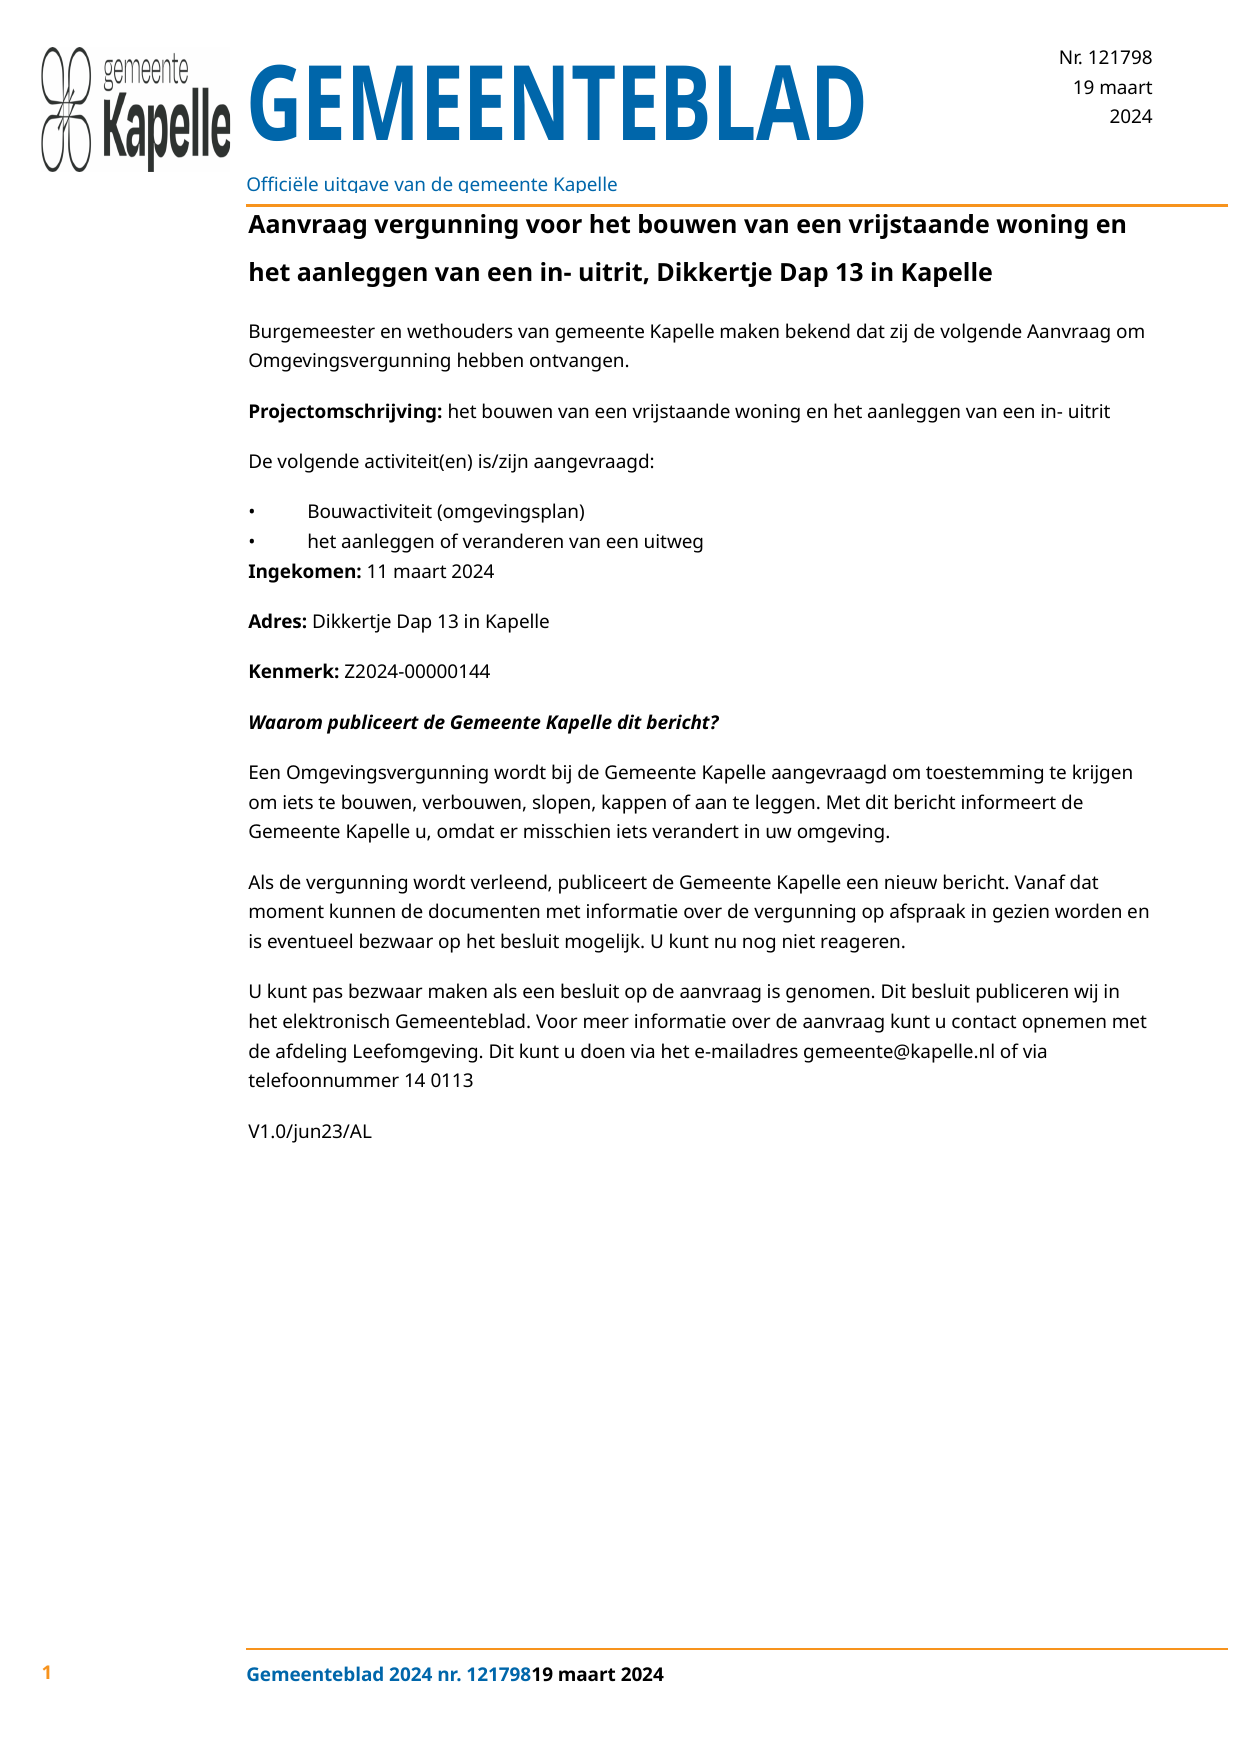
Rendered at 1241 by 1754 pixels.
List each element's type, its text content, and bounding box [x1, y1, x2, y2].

text De volgende activiteit(en) is/zijn aangevraagd: [248, 448, 1152, 474]
text Projectomschrijving: het bouwen van een vrijstaande woning en het aanleggen van een in- uitrit [248, 398, 1152, 424]
picture [41, 47, 231, 172]
text Waarom publiceert de Gemeente Kapelle dit bericht? [248, 709, 1152, 735]
list Bouwactiviteit (omgevingsplan) [248, 499, 1152, 524]
text Adres: Dikkertje Dap 13 in Kapelle [248, 608, 1152, 634]
text Burgemeester en wethouders van gemeente Kapelle maken bekend dat zij de volgende Aanvraag om Omgevingsvergunning hebben ontvangen. [248, 318, 1152, 373]
text U kunt pas bezwaar maken als een besluit op de aanvraag is genomen. Dit besluit publiceren wij in het elektronisch Gemeenteblad. Voor meer informatie over de aanvraag kunt u contact opnemen met de afdeling Leefomgeving. Dit kunt u doen via het e-mailadres gemeente@kapelle.nl of via telefoonnummer 14 0113 [248, 979, 1152, 1093]
text V1.0/jun23/AL [248, 1118, 1152, 1144]
text Een Omgevingsvergunning wordt bij de Gemeente Kapelle aangevraagd om toestemming te krijgen om iets te bouwen, verbouwen, slopen, kappen of aan te leggen. Met dit bericht informeert de Gemeente Kapelle u, omdat er misschien iets verandert in uw omgeving. [248, 759, 1152, 844]
list het aanleggen of veranderen van een uitweg [248, 528, 1152, 554]
text Kenmerk: Z2024-00000144 [248, 659, 1152, 684]
text Ingekomen: 11 maart 2024 [248, 558, 1152, 584]
text Als de vergunning wordt verleend, publiceert de Gemeente Kapelle een nieuw bericht. Vanaf dat moment kunnen de documenten met informatie over de vergunning op afspraak in gezien worden en is eventueel bezwaar op het besluit mogelijk. U kunt nu nog niet reageren. [248, 869, 1152, 954]
text Aanvraag vergunning voor het bouwen van een vrijstaande woning en het aanleggen van een in- uitrit, Dikkertje Dap 13 in Kapelle [248, 207, 1152, 288]
